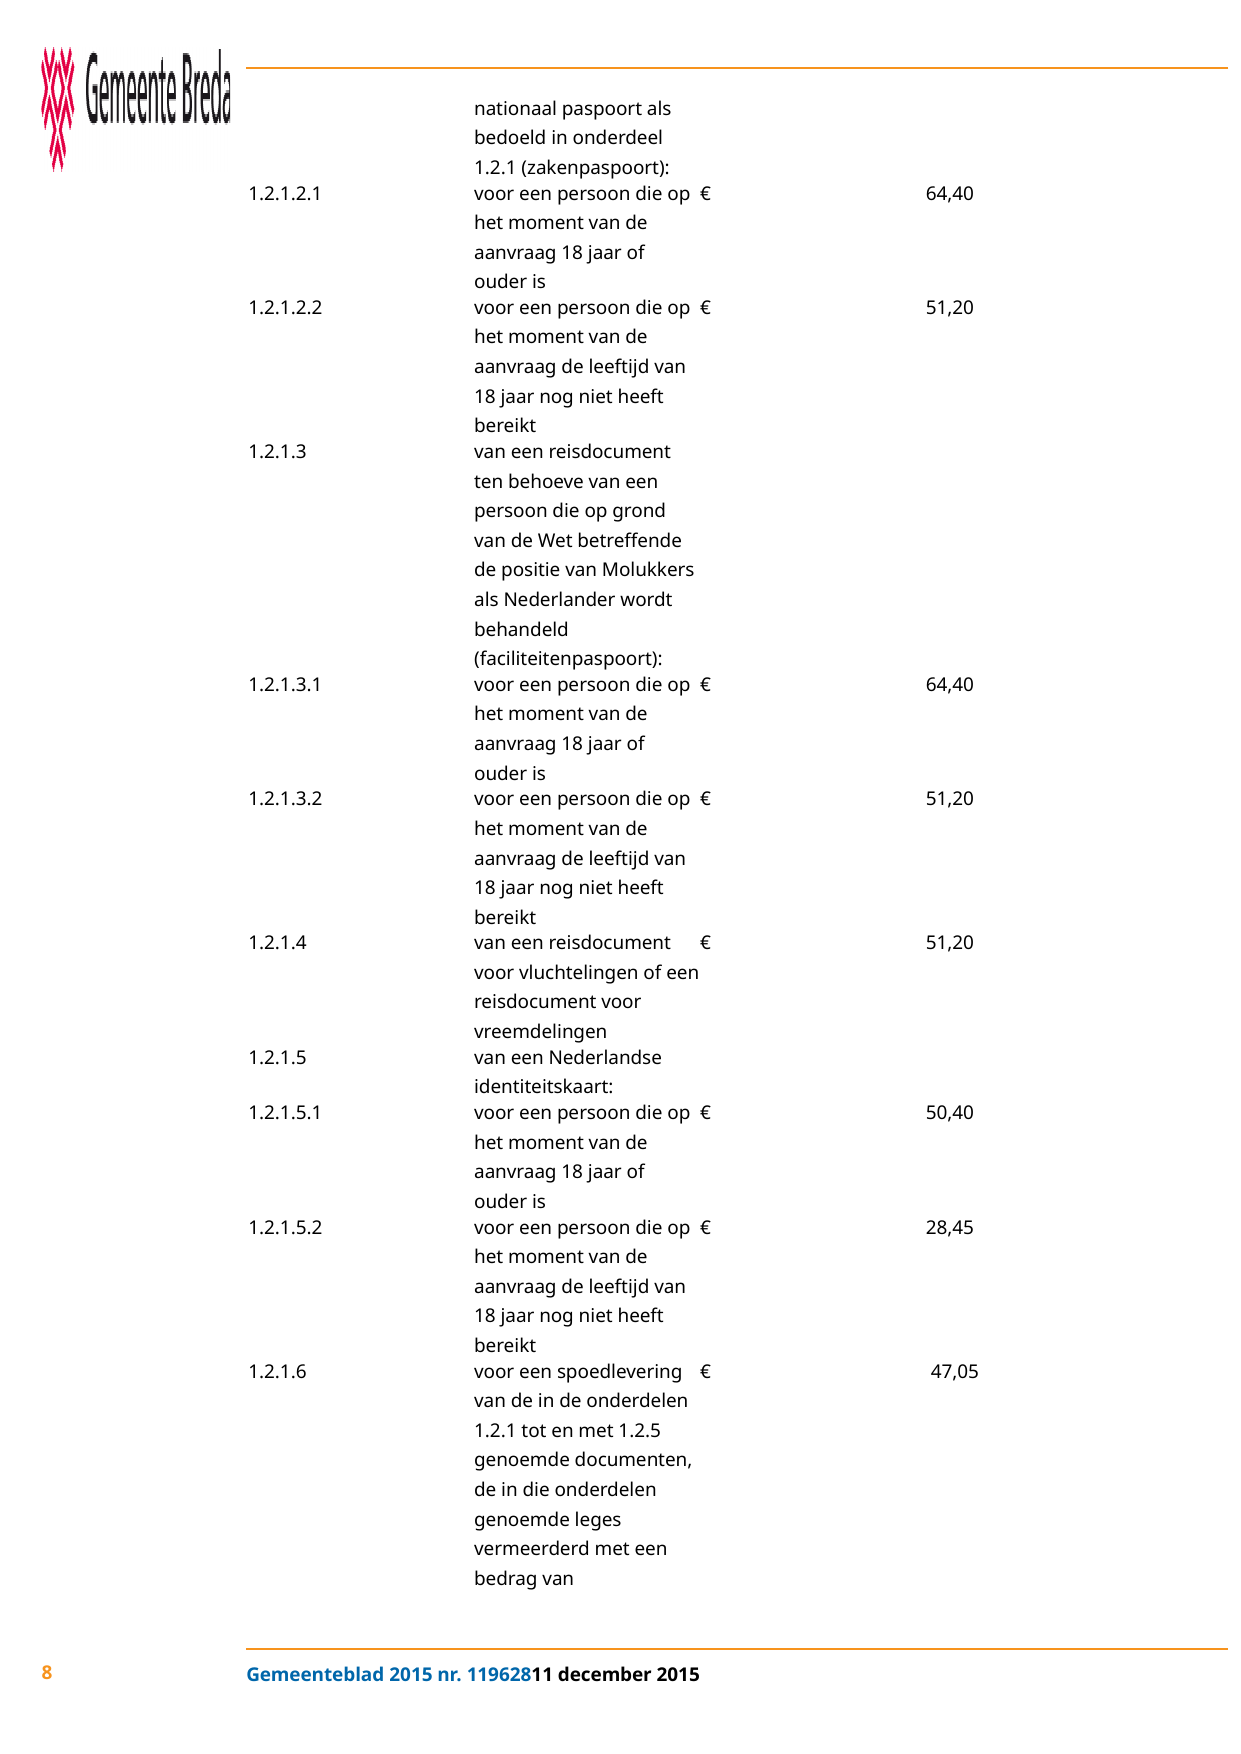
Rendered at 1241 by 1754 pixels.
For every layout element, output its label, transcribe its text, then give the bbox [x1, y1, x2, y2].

table_cell voor een persoon die op het moment van de aanvraag de leeftijd van 18 jaar nog niet heeft bereikt [474, 786, 700, 929]
table_cell 51,20 [926, 930, 1152, 1044]
table_cell € [700, 671, 926, 786]
table_cell € [700, 294, 926, 438]
table_cell 1.2.1.6 [248, 1358, 474, 1591]
table_cell voor een persoon die op het moment van de aanvraag 18 jaar of ouder is [474, 671, 700, 786]
table_cell 1.2.1.2.1 [248, 180, 474, 294]
table_cell € [700, 180, 926, 294]
table_cell [700, 95, 926, 180]
table_cell 1.2.1.3.2 [248, 786, 474, 929]
picture [41, 47, 231, 172]
table_cell € [700, 930, 926, 1044]
table_cell voor een persoon die op het moment van de aanvraag 18 jaar of ouder is [474, 1099, 700, 1214]
table_cell € [700, 786, 926, 929]
table_cell 1.2.1.5.1 [248, 1099, 474, 1214]
table_cell voor een persoon die op het moment van de aanvraag de leeftijd van 18 jaar nog niet heeft bereikt [474, 1214, 700, 1358]
table_cell 64,40 [926, 671, 1152, 786]
table_cell [926, 1044, 1152, 1099]
table_cell 1.2.1.5 [248, 1044, 474, 1099]
table_cell [700, 1044, 926, 1099]
table_cell [926, 95, 1152, 180]
table_cell 1.2.1.2.2 [248, 294, 474, 438]
table_cell 1.2.1.4 [248, 930, 474, 1044]
table_cell [926, 438, 1152, 671]
table_cell € [700, 1358, 926, 1591]
table_cell van een reisdocument voor vluchtelingen of een reisdocument voor vreemdelingen [474, 930, 700, 1044]
table_cell [700, 438, 926, 671]
table_cell voor een persoon die op het moment van de aanvraag 18 jaar of ouder is [474, 180, 700, 294]
table_cell 47,05 [926, 1358, 1152, 1591]
table_cell [248, 95, 474, 180]
table_cell 1.2.1.5.2 [248, 1214, 474, 1358]
table_cell nationaal paspoort als bedoeld in onderdeel 1.2.1 (zakenpaspoort): [474, 95, 700, 180]
table_cell 1.2.1.3.1 [248, 671, 474, 786]
table_cell voor een spoedlevering van de in de onderdelen 1.2.1 tot en met 1.2.5 genoemde documenten, de in die onderdelen genoemde leges vermeerderd met een bedrag van [474, 1358, 700, 1591]
table_cell 28,45 [926, 1214, 1152, 1358]
table_cell 51,20 [926, 786, 1152, 929]
table_cell van een reisdocument ten behoeve van een persoon die op grond van de Wet betreffende de positie van Molukkers als Nederlander wordt behandeld (faciliteitenpaspoort): [474, 438, 700, 671]
table_cell 51,20 [926, 294, 1152, 438]
table_cell voor een persoon die op het moment van de aanvraag de leeftijd van 18 jaar nog niet heeft bereikt [474, 294, 700, 438]
table_cell van een Nederlandse identiteitskaart: [474, 1044, 700, 1099]
table_cell € [700, 1214, 926, 1358]
table_cell 1.2.1.3 [248, 438, 474, 671]
table_cell 50,40 [926, 1099, 1152, 1214]
table_cell € [700, 1099, 926, 1214]
table_cell 64,40 [926, 180, 1152, 294]
